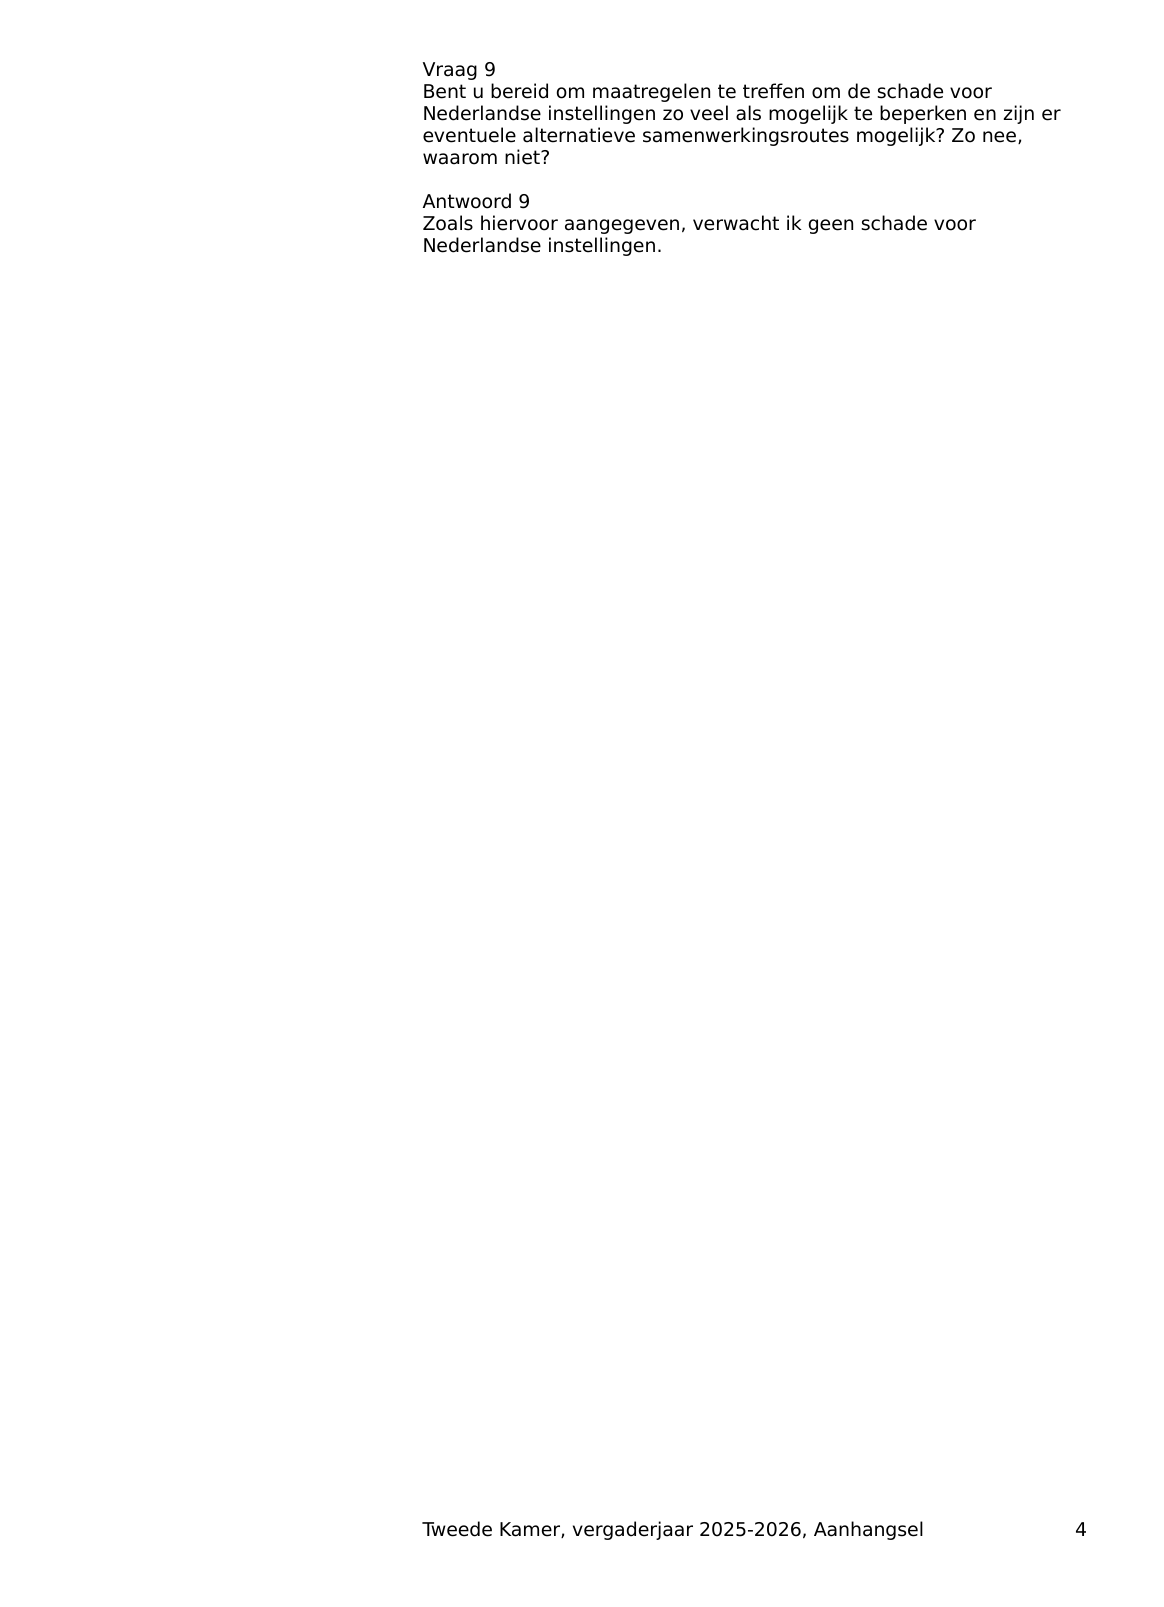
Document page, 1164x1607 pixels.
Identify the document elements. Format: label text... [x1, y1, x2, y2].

text Bent u bereid om maatregelen te treffen om de schade voor Nederlandse instellingen zo veel als mogelijk te beperken en zijn er eventuele alternatieve samenwerkingsroutes mogelijk? Zo nee, waarom niet? [422, 81, 1087, 169]
text Vraag 9 [422, 59, 1087, 81]
text Zoals hiervoor aangegeven, verwacht ik geen schade voor Nederlandse instellingen. [422, 213, 1087, 257]
text Antwoord 9 [422, 191, 1087, 213]
